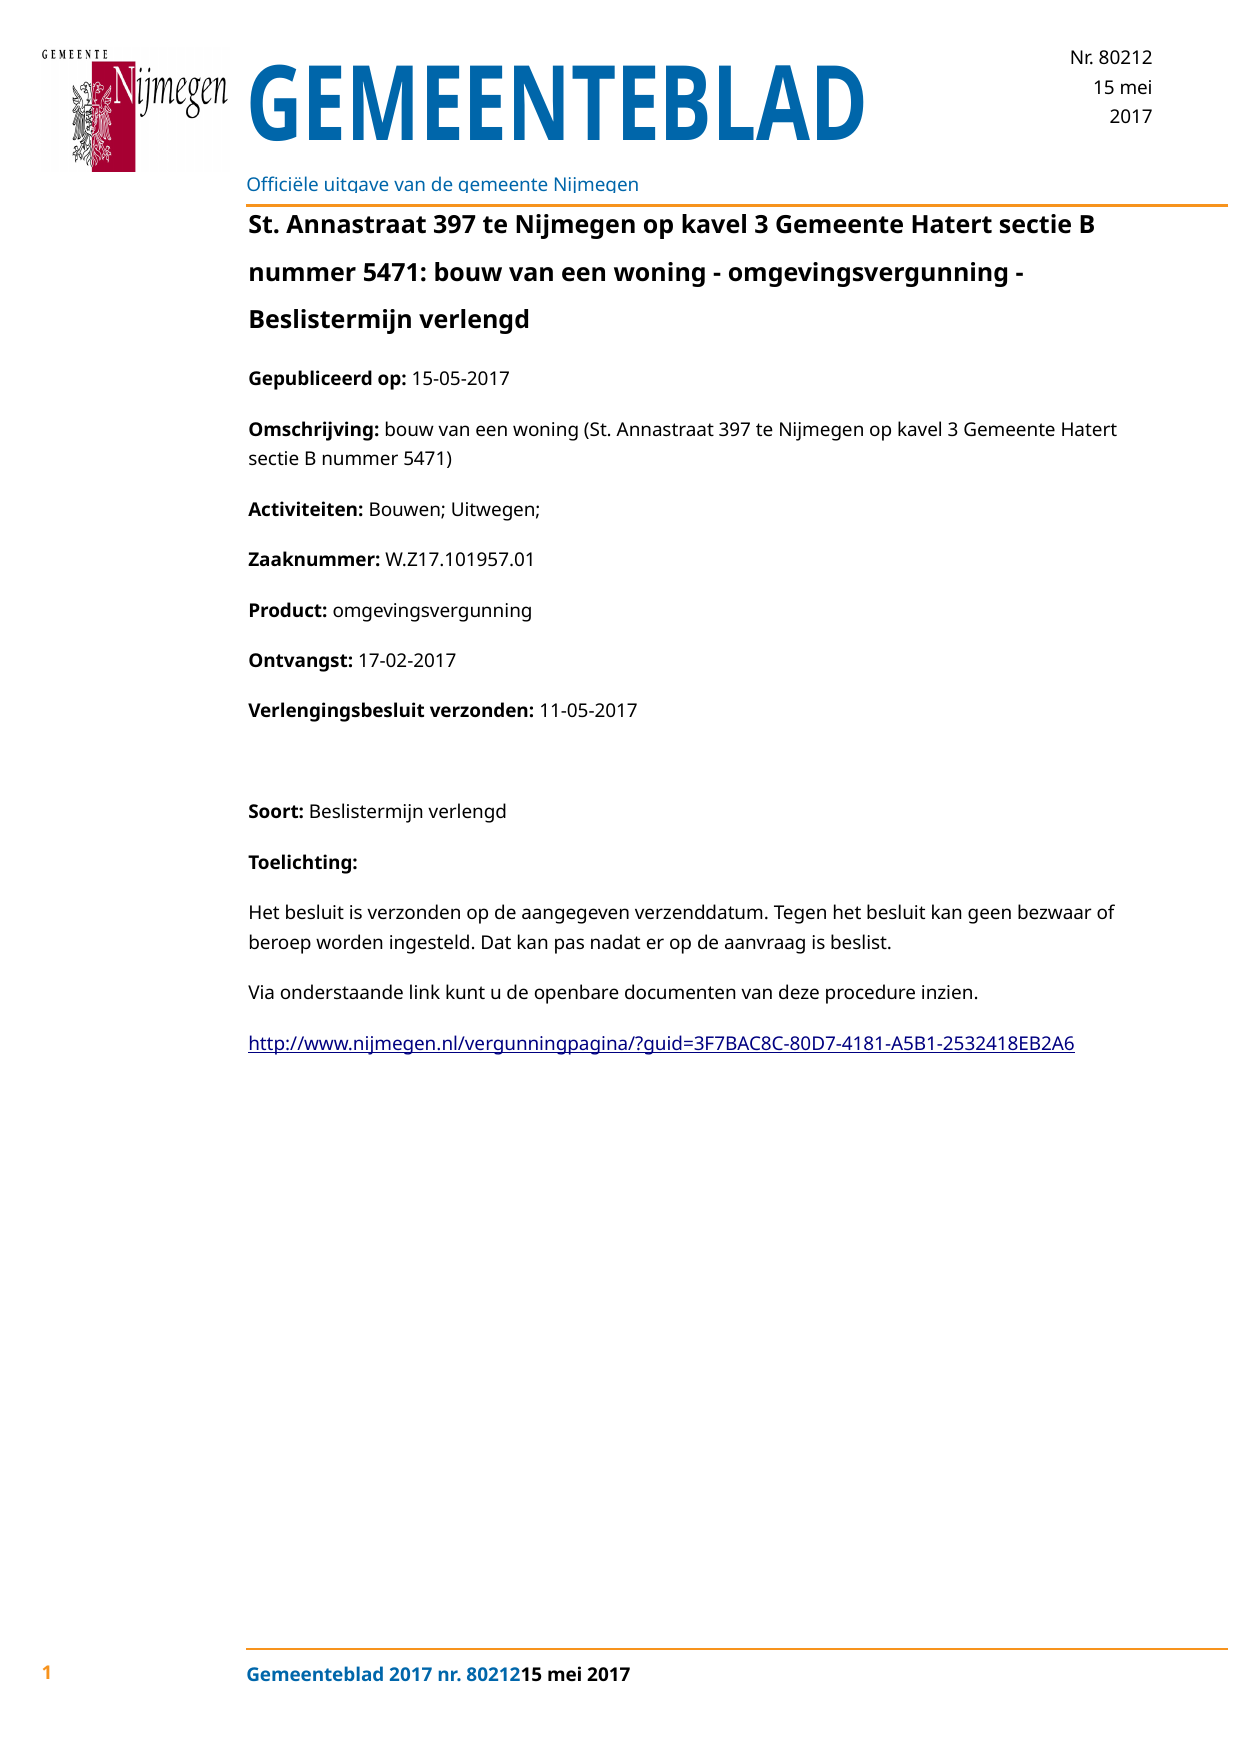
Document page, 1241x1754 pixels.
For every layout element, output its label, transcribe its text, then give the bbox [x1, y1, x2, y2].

text Activiteiten: Bouwen; Uitwegen; [248, 496, 1152, 522]
text Het besluit is verzonden op de aangegeven verzenddatum. Tegen het besluit kan geen bezwaar of beroep worden ingesteld. Dat kan pas nadat er op de aanvraag is beslist. [248, 899, 1152, 954]
text St. Annastraat 397 te Nijmegen op kavel 3 Gemeente Hatert sectie B nummer 5471: bouw van een woning - omgevingsvergunning - Beslistermijn verlengd [248, 207, 1152, 336]
text http://www.nijmegen.nl/vergunningpagina/?guid=3F7BAC8C-80D7-4181-A5B1-2532418EB2A6 [248, 1030, 1152, 1055]
text Via onderstaande link kunt u de openbare documenten van deze procedure inzien. [248, 979, 1152, 1005]
text Omschrijving: bouw van een woning (St. Annastraat 397 te Nijmegen op kavel 3 Gemeente Hatert sectie B nummer 5471) [248, 416, 1152, 471]
text Product: omgevingsvergunning [248, 597, 1152, 622]
text Zaaknummer: W.Z17.101957.01 [248, 546, 1152, 572]
text Soort: Beslistermijn verlengd [248, 798, 1152, 824]
text Verlengingsbesluit verzonden: 11-05-2017 [248, 698, 1152, 723]
picture [41, 47, 231, 172]
text Ontvangst: 17-02-2017 [248, 647, 1152, 673]
text Toelichting: [248, 849, 1152, 874]
text Gepubliceerd op: 15-05-2017 [248, 366, 1152, 391]
